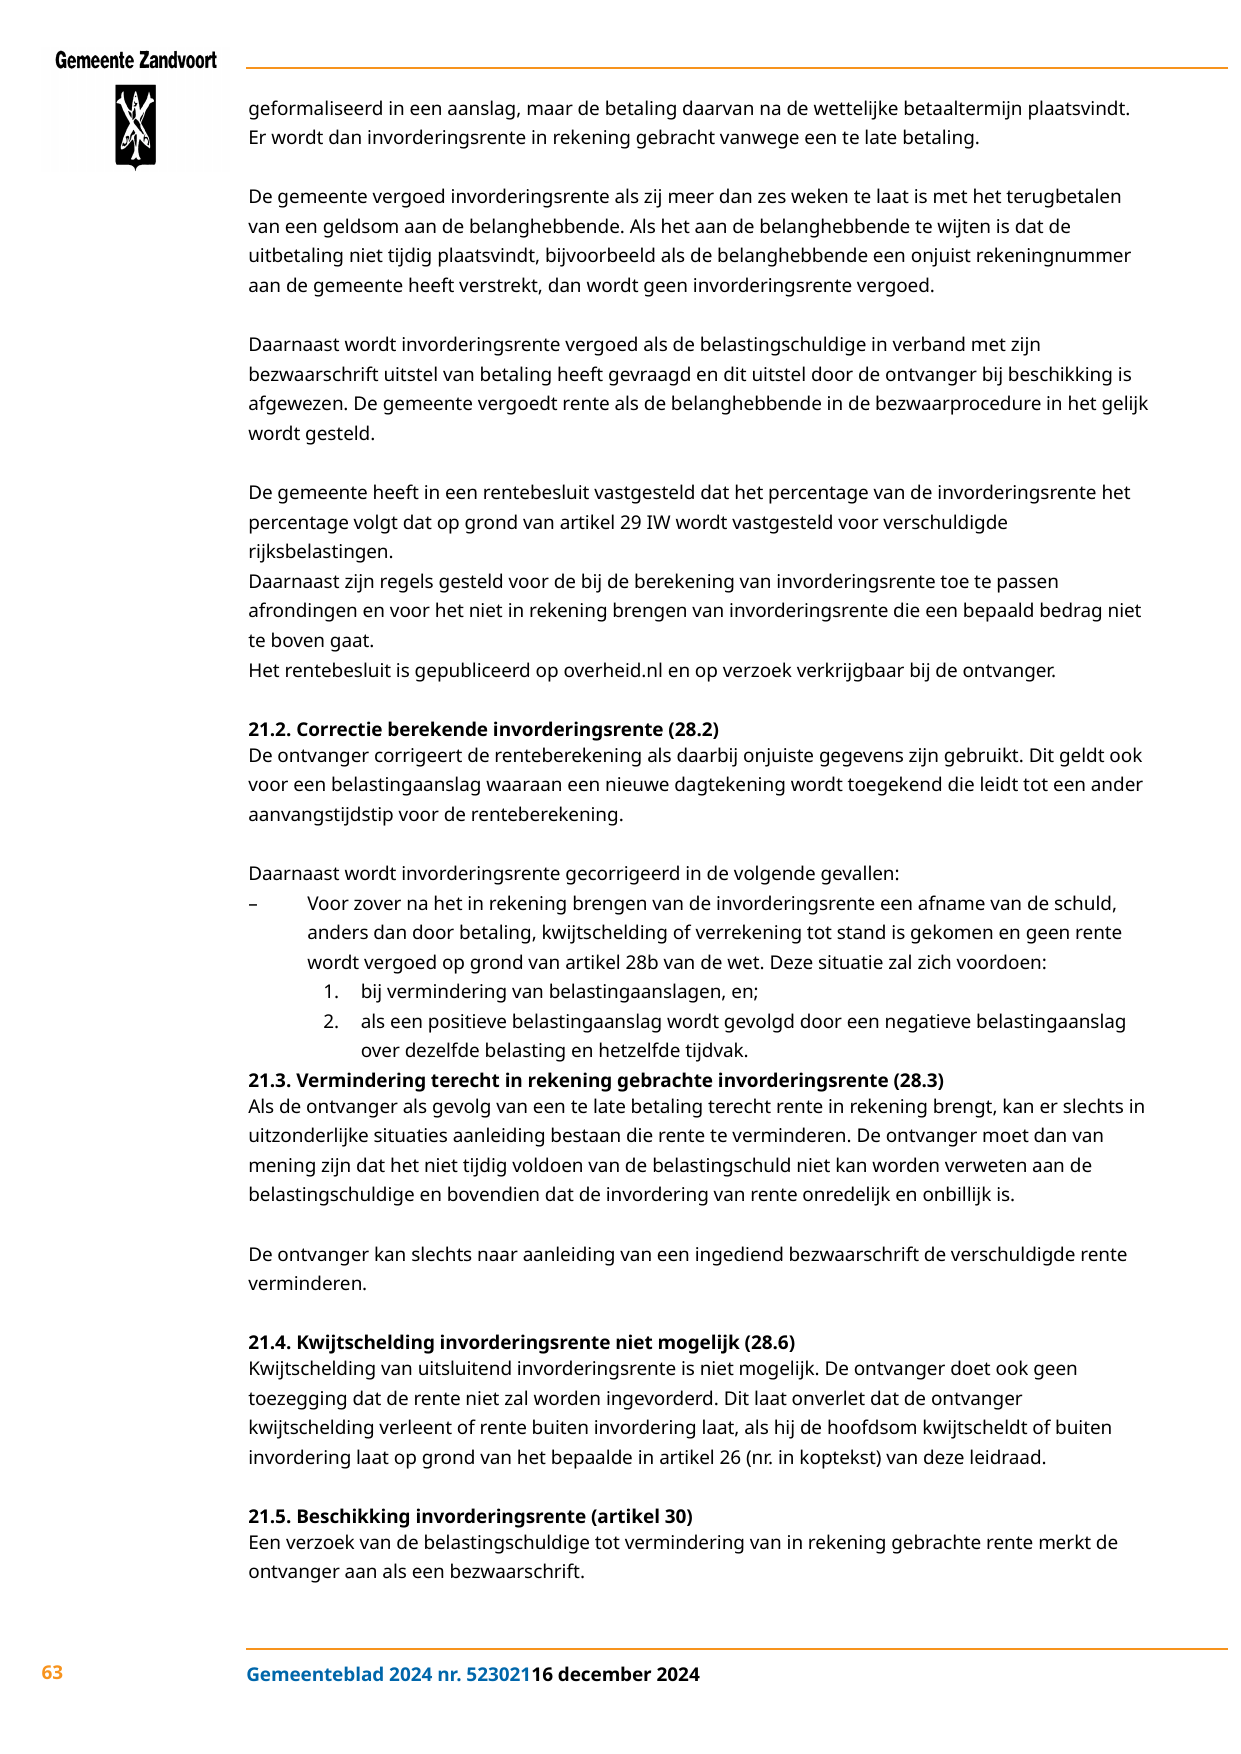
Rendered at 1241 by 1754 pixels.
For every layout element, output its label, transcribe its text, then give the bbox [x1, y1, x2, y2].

text 21.4. Kwijtschelding invorderingsrente niet mogelijk (28.6) [248, 1329, 1152, 1355]
text Er wordt dan invorderingsrente in rekening gebracht vanwege een te late betaling. [248, 124, 1152, 150]
text Het rentebesluit is gepubliceerd op overheid.nl en op verzoek verkrijgbaar bij de ontvanger. [248, 657, 1152, 683]
text geformaliseerd in een aanslag, maar de betaling daarvan na de wettelijke betaaltermijn plaatsvindt. [248, 95, 1152, 121]
list bij vermindering van belastingaanslagen, en; [323, 978, 1152, 1004]
text Als de ontvanger als gevolg van een te late betaling terecht rente in rekening brengt, kan er slechts in uitzonderlijke situaties aanleiding bestaan die rente te verminderen. De ontvanger moet dan van mening zijn dat het niet tijdig voldoen van de belastingschuld niet kan worden verweten aan de belastingschuldige en bovendien dat de invordering van rente onredelijk en onbillijk is. [248, 1093, 1152, 1207]
text 21.2. Correctie berekende invorderingsrente (28.2) [248, 716, 1152, 742]
text De ontvanger corrigeert de renteberekening als daarbij onjuiste gegevens zijn gebruikt. Dit geldt ook voor een belastingaanslag waaraan een nieuwe dagtekening wordt toegekend die leidt tot een ander aanvangstijdstip voor de renteberekening. [248, 742, 1152, 827]
text Daarnaast zijn regels gesteld voor de bij de berekening van invorderingsrente toe te passen afrondingen en voor het niet in rekening brengen van invorderingsrente die een bepaald bedrag niet te boven gaat. [248, 568, 1152, 653]
list Voor zover na het in rekening brengen van de invorderingsrente een afname van de schuld, anders dan door betaling, kwijtschelding of verrekening tot stand is gekomen en geen rente wordt vergoed op grond van artikel 28b van de wet. Deze situatie zal zich voordoen: [248, 890, 1152, 974]
text Daarnaast wordt invorderingsrente gecorrigeerd in de volgende gevallen: [248, 860, 1152, 886]
list als een positieve belastingaanslag wordt gevolgd door een negatieve belastingaanslag over dezelfde belasting en hetzelfde tijdvak. [323, 1008, 1152, 1063]
text Daarnaast wordt invorderingsrente vergoed als de belastingschuldige in verband met zijn bezwaarschrift uitstel van betaling heeft gevraagd en dit uitstel door de ontvanger bij beschikking is afgewezen. De gemeente vergoedt rente als de belanghebbende in de bezwaarprocedure in het gelijk wordt gesteld. [248, 331, 1152, 446]
text Een verzoek van de belastingschuldige tot vermindering van in rekening gebrachte rente merkt de ontvanger aan als een bezwaarschrift. [248, 1529, 1152, 1584]
text De gemeente vergoed invorderingsrente als zij meer dan zes weken te laat is met het terugbetalen van een geldsom aan de belanghebbende. Als het aan de belanghebbende te wijten is dat de uitbetaling niet tijdig plaatsvindt, bijvoorbeeld als de belanghebbende een onjuist rekeningnummer aan de gemeente heeft verstrekt, dan wordt geen invorderingsrente vergoed. [248, 183, 1152, 298]
picture [41, 47, 231, 172]
text De gemeente heeft in een rentebesluit vastgesteld dat het percentage van de invorderingsrente het percentage volgt dat op grond van artikel 29 IW wordt vastgesteld voor verschuldigde rijksbelastingen. [248, 479, 1152, 564]
text De ontvanger kan slechts naar aanleiding van een ingediend bezwaarschrift de verschuldigde rente verminderen. [248, 1241, 1152, 1296]
text 21.5. Beschikking invorderingsrente (artikel 30) [248, 1503, 1152, 1529]
text 21.3. Vermindering terecht in rekening gebrachte invorderingsrente (28.3) [248, 1067, 1152, 1093]
text Kwijtschelding van uitsluitend invorderingsrente is niet mogelijk. De ontvanger doet ook geen toezegging dat de rente niet zal worden ingevorderd. Dit laat onverlet dat de ontvanger kwijtschelding verleent of rente buiten invordering laat, als hij de hoofdsom kwijtscheldt of buiten invordering laat op grond van het bepaalde in artikel 26 (nr. in koptekst) van deze leidraad. [248, 1355, 1152, 1470]
